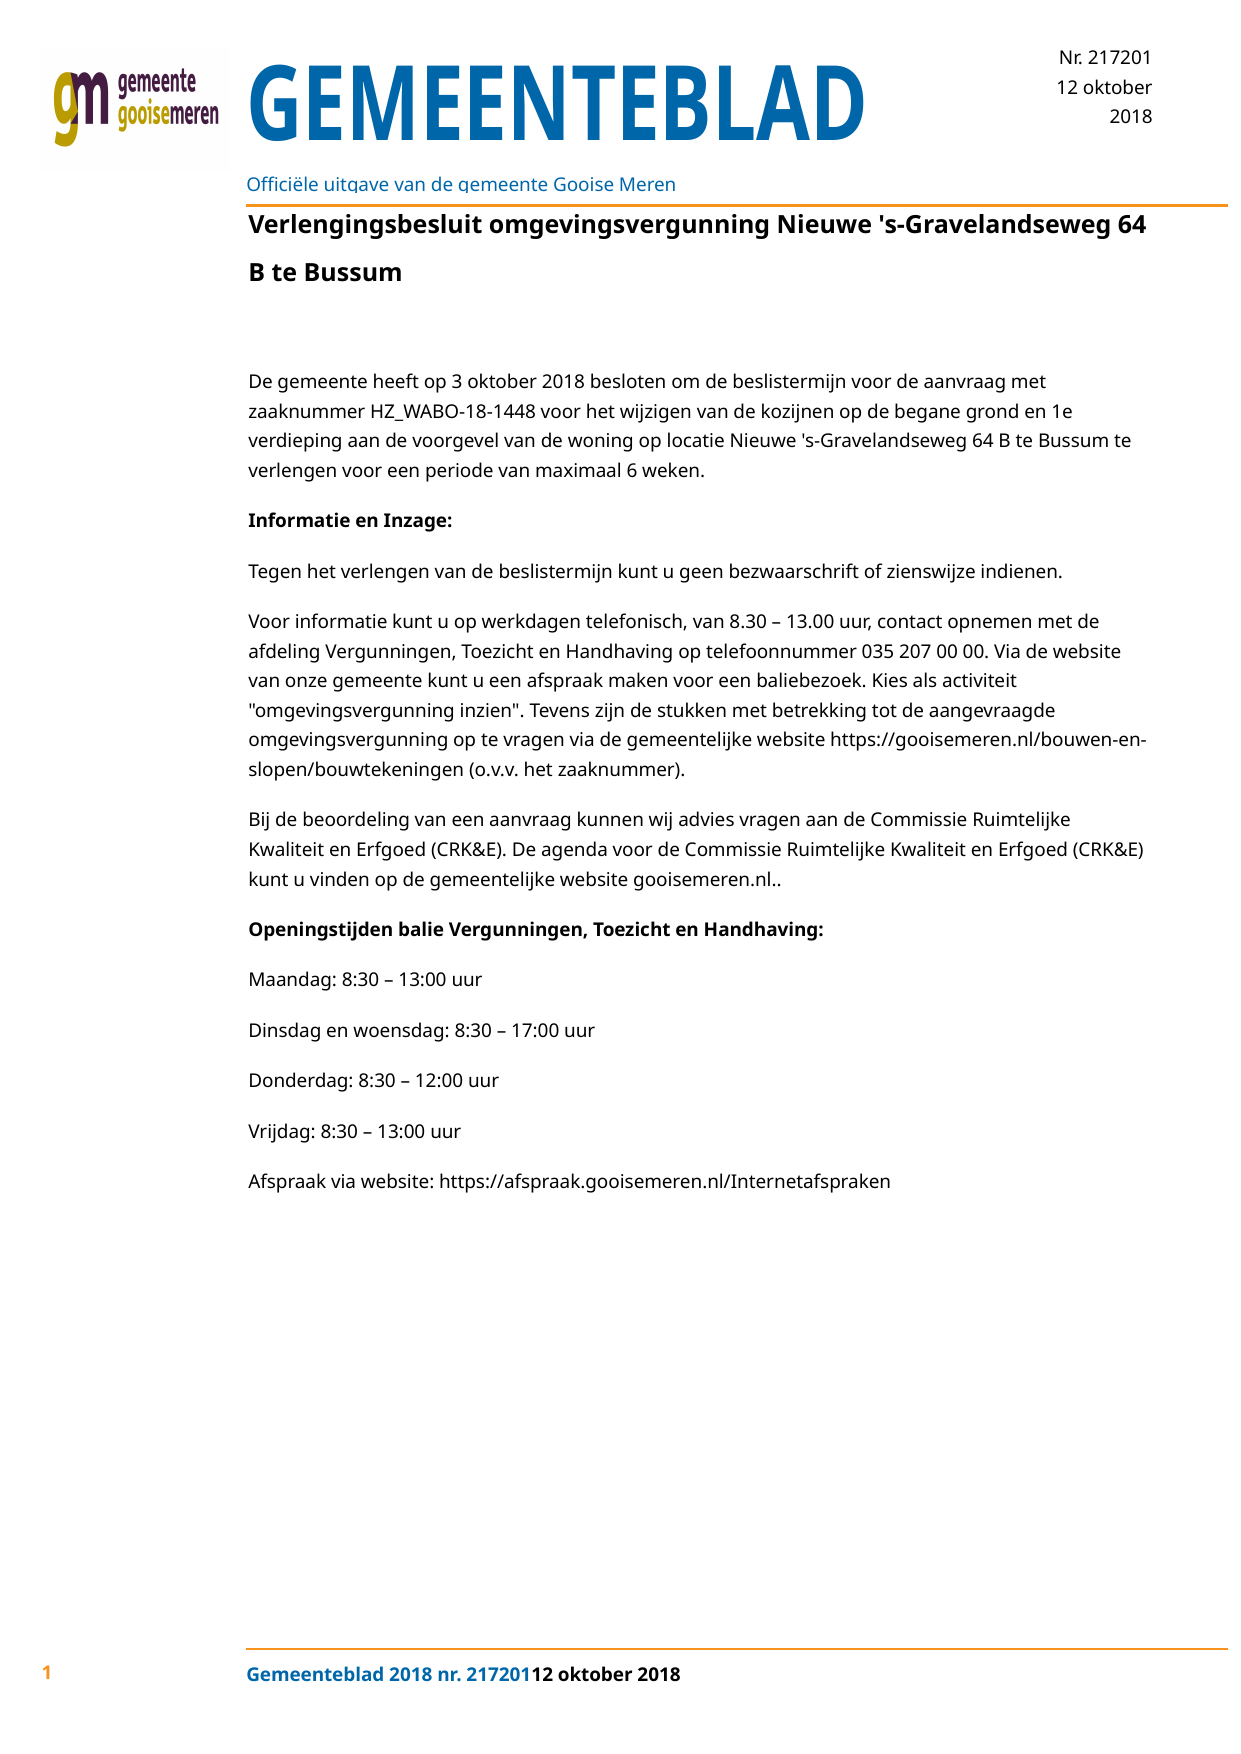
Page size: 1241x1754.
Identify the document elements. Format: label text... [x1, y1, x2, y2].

text Voor informatie kunt u op werkdagen telefonisch, van 8.30 – 13.00 uur, contact opnemen met de afdeling Vergunningen, Toezicht en Handhaving op telefoonnummer 035 207 00 00. Via de website van onze gemeente kunt u een afspraak maken voor een baliebezoek. Kies als activiteit "omgevingsvergunning inzien". Tevens zijn de stukken met betrekking tot de aangevraagde omgevingsvergunning op te vragen via de gemeentelijke website https://gooisemeren.nl/bouwen-en-slopen/bouwtekeningen (o.v.v. het zaaknummer). [248, 608, 1152, 782]
text Tegen het verlengen van de beslistermijn kunt u geen bezwaarschrift of zienswijze indienen. [248, 558, 1152, 584]
text Informatie en Inzage: [248, 507, 1152, 533]
text Dinsdag en woensdag: 8:30 – 17:00 uur [248, 1017, 1152, 1043]
text Vrijdag: 8:30 – 13:00 uur [248, 1118, 1152, 1144]
text Maandag: 8:30 – 13:00 uur [248, 967, 1152, 992]
text Verlengingsbesluit omgevingsvergunning Nieuwe 's-Gravelandseweg 64 B te Bussum [248, 207, 1152, 288]
picture [41, 47, 231, 172]
text Openingstijden balie Vergunningen, Toezicht en Handhaving: [248, 916, 1152, 942]
text Donderdag: 8:30 – 12:00 uur [248, 1067, 1152, 1093]
text Bij de beoordeling van een aanvraag kunnen wij advies vragen aan de Commissie Ruimtelijke Kwaliteit en Erfgoed (CRK&E). De agenda voor de Commissie Ruimtelijke Kwaliteit en Erfgoed (CRK&E) kunt u vinden op de gemeentelijke website gooisemeren.nl.. [248, 807, 1152, 892]
text Afspraak via website: https://afspraak.gooisemeren.nl/Internetafspraken [248, 1168, 1152, 1194]
text De gemeente heeft op 3 oktober 2018 besloten om de beslistermijn voor de aanvraag met zaaknummer HZ_WABO-18-1448 voor het wijzigen van de kozijnen op de begane grond en 1e verdieping aan de voorgevel van de woning op locatie Nieuwe 's-Gravelandseweg 64 B te Bussum te verlengen voor een periode van maximaal 6 weken. [248, 368, 1152, 483]
